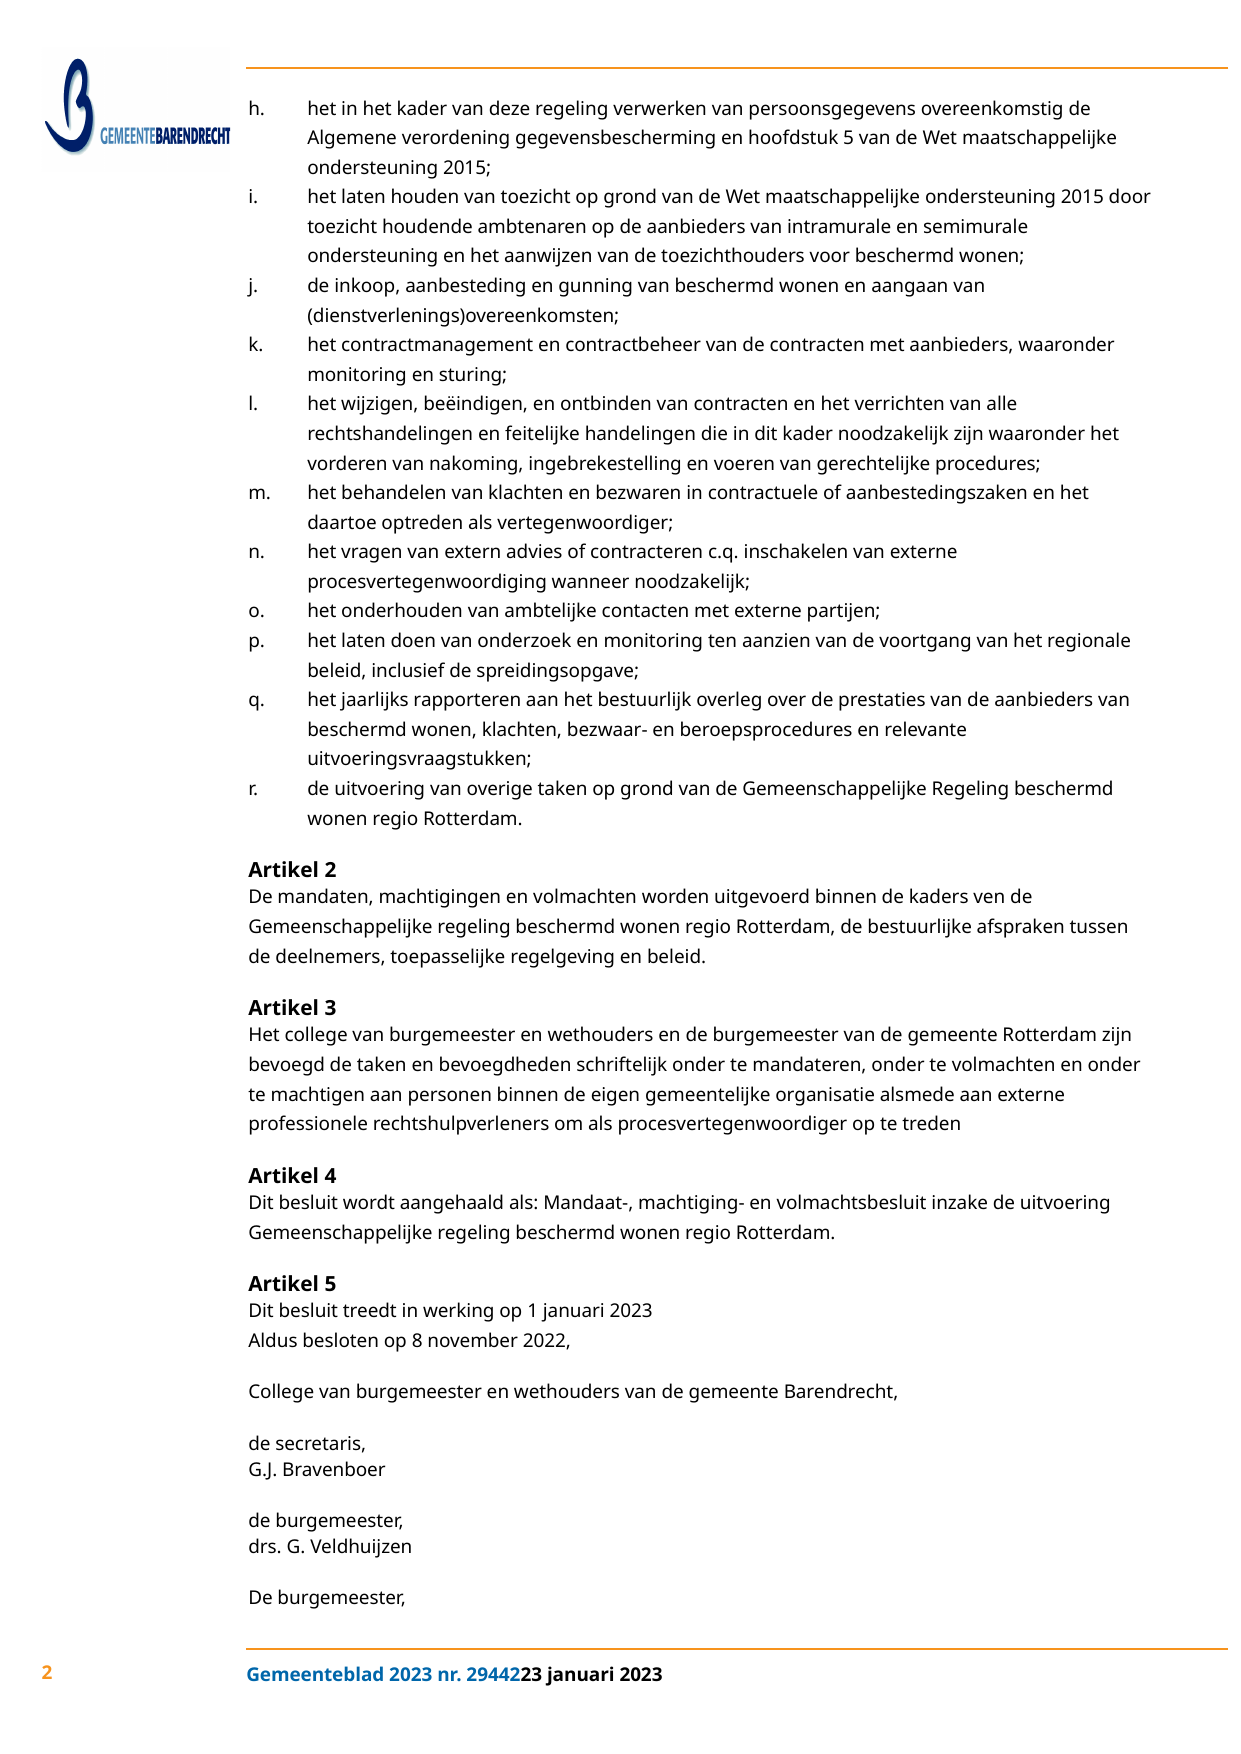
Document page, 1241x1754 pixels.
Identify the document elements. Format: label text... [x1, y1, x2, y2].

text Artikel 4 [248, 1161, 1152, 1189]
text Het college van burgemeester en wethouders en de burgemeester van de gemeente Rotterdam zijn bevoegd de taken en bevoegdheden schriftelijk onder te mandateren, onder te volmachten en onder te machtigen aan personen binnen de eigen gemeentelijke organisatie alsmede aan externe professionele rechtshulpverleners om als procesvertegenwoordiger op te treden [248, 1022, 1152, 1136]
list het laten doen van onderzoek en monitoring ten aanzien van de voortgang van het regionale beleid, inclusief de spreidingsopgave; [248, 627, 1152, 683]
text G.J. Bravenboer [248, 1456, 1152, 1482]
text Artikel 3 [248, 993, 1152, 1022]
text De burgemeester, [248, 1584, 1152, 1610]
text College van burgemeester en wethouders van de gemeente Barendrecht, [248, 1379, 1152, 1404]
text Dit besluit treedt in werking op 1 januari 2023 [248, 1298, 1152, 1323]
text Dit besluit wordt aangehaald als: Mandaat-, machtiging- en volmachtsbesluit inzake de uitvoering Gemeenschappelijke regeling beschermd wonen regio Rotterdam. [248, 1189, 1152, 1244]
list het behandelen van klachten en bezwaren in contractuele of aanbestedingszaken en het daartoe optreden als vertegenwoordiger; [248, 479, 1152, 535]
list het laten houden van toezicht op grond van de Wet maatschappelijke ondersteuning 2015 door toezicht houdende ambtenaren op de aanbieders van intramurale en semimurale ondersteuning en het aanwijzen van de toezichthouders voor beschermd wonen; [248, 183, 1152, 268]
text Aldus besloten op 8 november 2022, [248, 1327, 1152, 1353]
list de inkoop, aanbesteding en gunning van beschermd wonen en aangaan van (dienstverlenings)overeenkomsten; [248, 272, 1152, 328]
text de burgemeester, [248, 1507, 1152, 1533]
text drs. G. Veldhuijzen [248, 1533, 1152, 1559]
list het in het kader van deze regeling verwerken van persoonsgegevens overeenkomstig de Algemene verordening gegevensbescherming en hoofdstuk 5 van de Wet maatschappelijke ondersteuning 2015; [248, 95, 1152, 180]
list het contractmanagement en contractbeheer van de contracten met aanbieders, waaronder monitoring en sturing; [248, 331, 1152, 387]
list het vragen van extern advies of contracteren c.q. inschakelen van externe procesvertegenwoordiging wanneer noodzakelijk; [248, 538, 1152, 594]
picture [41, 47, 231, 172]
list het wijzigen, beëindigen, en ontbinden van contracten en het verrichten van alle rechtshandelingen en feitelijke handelingen die in dit kader noodzakelijk zijn waaronder het vorderen van nakoming, ingebrekestelling en voeren van gerechtelijke procedures; [248, 391, 1152, 476]
list het onderhouden van ambtelijke contacten met externe partijen; [248, 598, 1152, 623]
text de secretaris, [248, 1430, 1152, 1456]
list de uitvoering van overige taken op grond van de Gemeenschappelijke Regeling beschermd wonen regio Rotterdam. [248, 775, 1152, 831]
list het jaarlijks rapporteren aan het bestuurlijk overleg over de prestaties van de aanbieders van beschermd wonen, klachten, bezwaar- en beroepsprocedures en relevante uitvoeringsvraagstukken; [248, 686, 1152, 771]
text De mandaten, machtigingen en volmachten worden uitgevoerd binnen de kaders ven de Gemeenschappelijke regeling beschermd wonen regio Rotterdam, de bestuurlijke afspraken tussen de deelnemers, toepasselijke regelgeving en beleid. [248, 884, 1152, 968]
text Artikel 2 [248, 855, 1152, 884]
text Artikel 5 [248, 1269, 1152, 1298]
